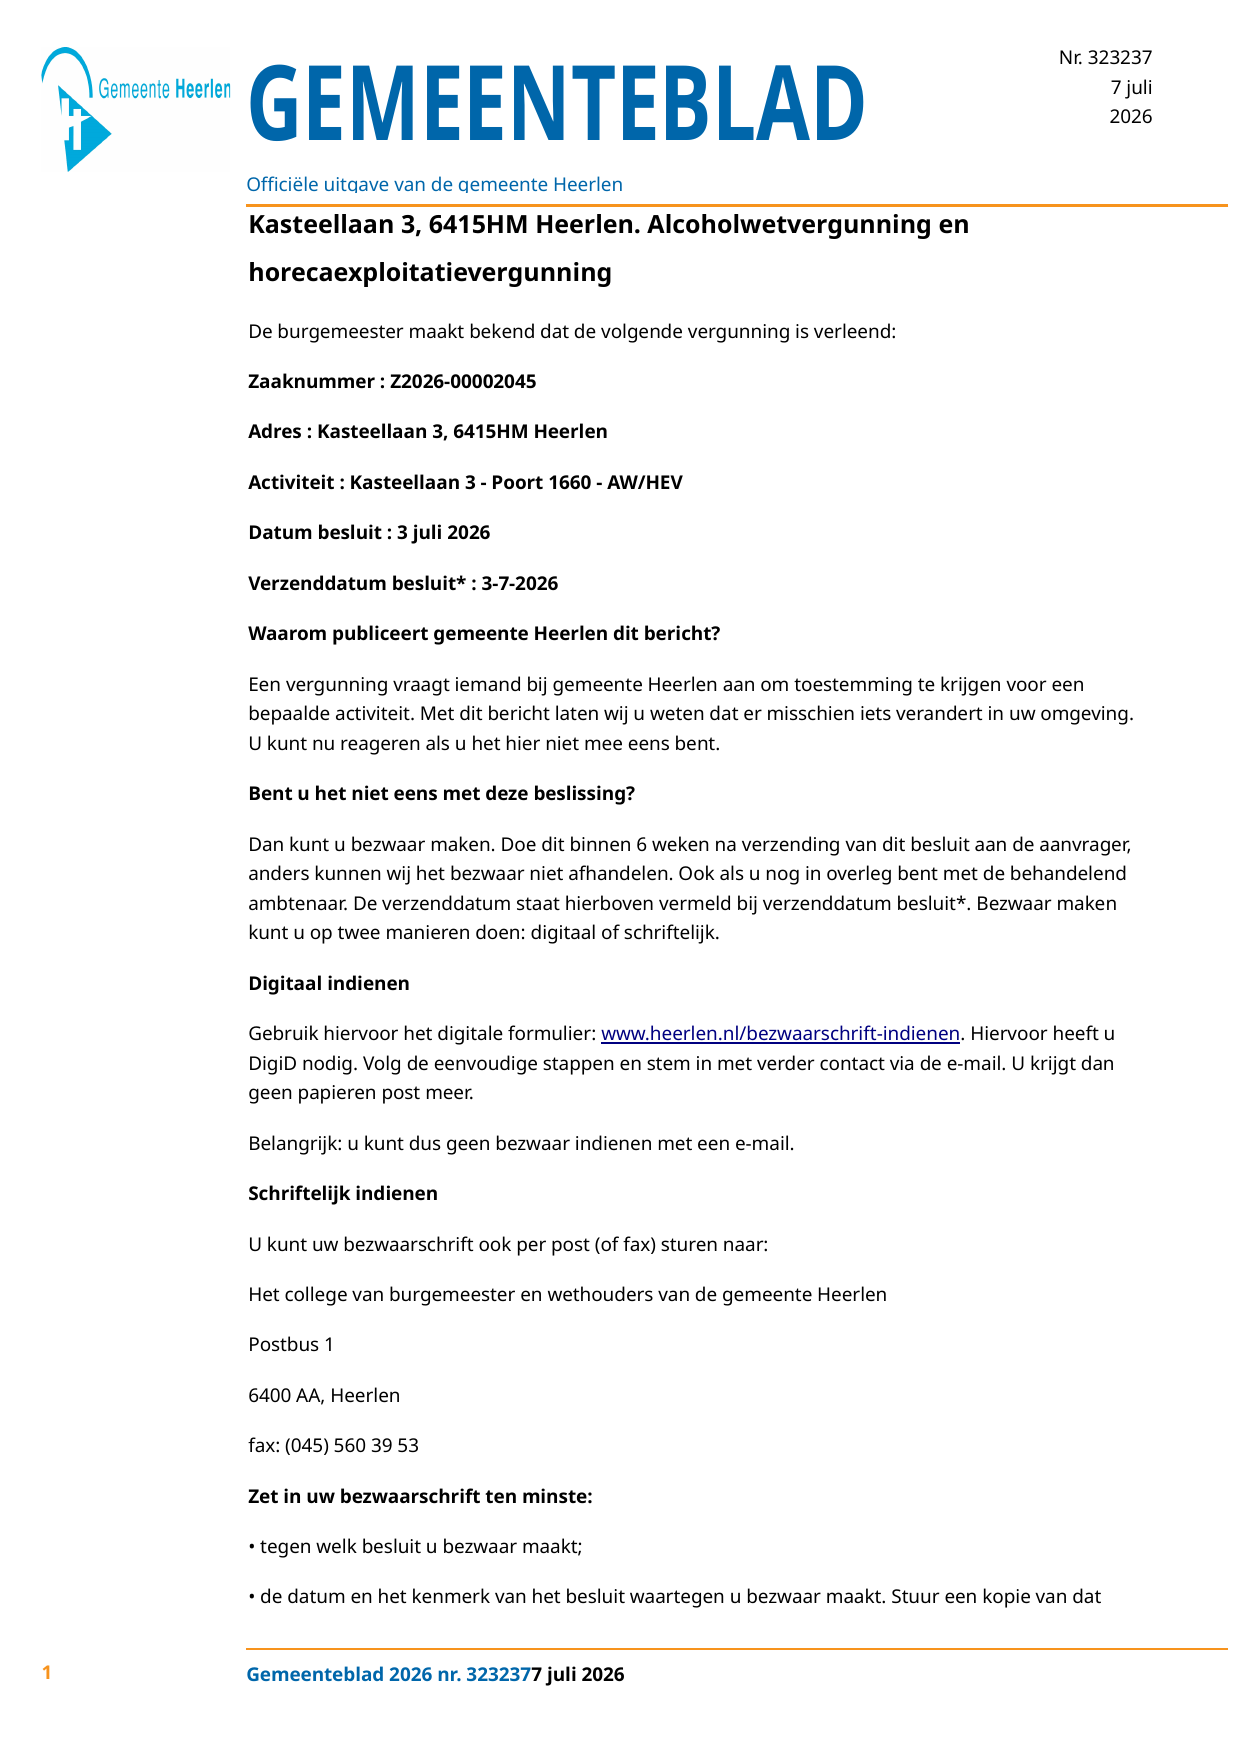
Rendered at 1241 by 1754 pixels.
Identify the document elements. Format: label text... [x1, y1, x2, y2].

text Schriftelijk indienen [248, 1180, 1152, 1206]
text Digitaal indienen [248, 970, 1152, 996]
text Een vergunning vraagt iemand bij gemeente Heerlen aan om toestemming te krijgen voor een bepaalde activiteit. Met dit bericht laten wij u weten dat er misschien iets verandert in uw omgeving. U kunt nu reageren als u het hier niet mee eens bent. [248, 671, 1152, 756]
text Adres : Kasteellaan 3, 6415HM Heerlen [248, 419, 1152, 444]
text Gebruik hiervoor het digitale formulier: www.heerlen.nl/bezwaarschrift-indienen. Hiervoor heeft u DigiD nodig. Volg de eenvoudige stappen en stem in met verder contact via de e-mail. U krijgt dan geen papieren post meer. [248, 1020, 1152, 1105]
text Belangrijk: u kunt dus geen bezwaar indienen met een e-mail. [248, 1130, 1152, 1156]
text Activiteit : Kasteellaan 3 - Poort 1660 - AW/HEV [248, 469, 1152, 495]
text • tegen welk besluit u bezwaar maakt; [248, 1533, 1152, 1559]
picture [41, 47, 231, 172]
text fax: (045) 560 39 53 [248, 1432, 1152, 1458]
text Postbus 1 [248, 1332, 1152, 1357]
text 6400 AA, Heerlen [248, 1382, 1152, 1408]
text Het college van burgemeester en wethouders van de gemeente Heerlen [248, 1281, 1152, 1307]
picture [41, 47, 59, 70]
text • de datum en het kenmerk van het besluit waartegen u bezwaar maakt. Stuur een kopie van dat [248, 1584, 1152, 1609]
text De burgemeester maakt bekend dat de volgende vergunning is verleend: [248, 318, 1152, 344]
text Zaaknummer : Z2026-00002045 [248, 368, 1152, 394]
text Datum besluit : 3 juli 2026 [248, 519, 1152, 545]
text U kunt uw bezwaarschrift ook per post (of fax) sturen naar: [248, 1231, 1152, 1257]
text Dan kunt u bezwaar maken. Doe dit binnen 6 weken na verzending van dit besluit aan de aanvrager, anders kunnen wij het bezwaar niet afhandelen. Ook als u nog in overleg bent met de behandelend ambtenaar. De verzenddatum staat hierboven vermeld bij verzenddatum besluit*. Bezwaar maken kunt u op twee manieren doen: digitaal of schriftelijk. [248, 831, 1152, 945]
text Zet in uw bezwaarschrift ten minste: [248, 1483, 1152, 1509]
text Verzenddatum besluit* : 3-7-2026 [248, 570, 1152, 596]
text Bent u het niet eens met deze beslissing? [248, 780, 1152, 806]
text Kasteellaan 3, 6415HM Heerlen. Alcoholwetvergunning en horecaexploitatievergunning [248, 207, 1152, 288]
text Waarom publiceert gemeente Heerlen dit bericht? [248, 620, 1152, 646]
